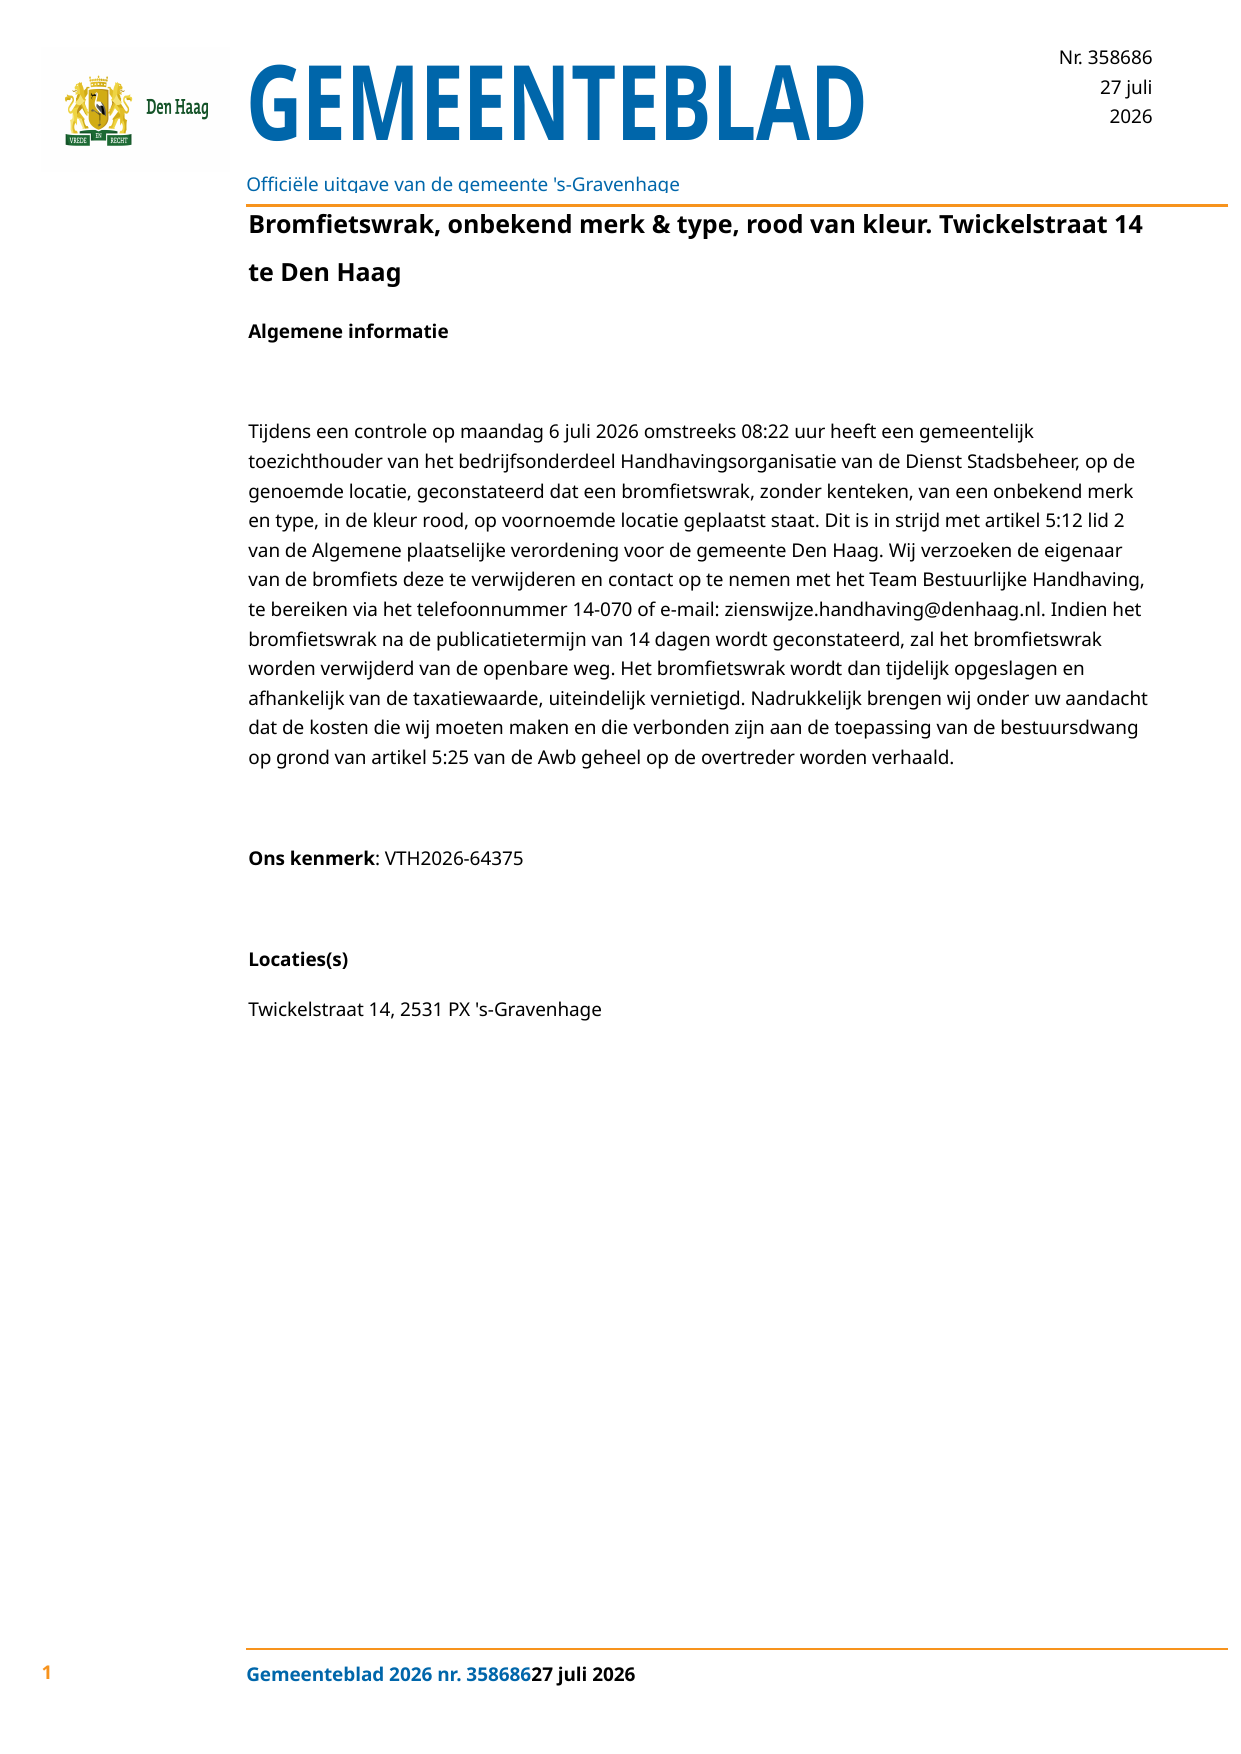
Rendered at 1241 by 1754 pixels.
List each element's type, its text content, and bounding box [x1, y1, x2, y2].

text Algemene informatie [248, 318, 1152, 344]
text Twickelstraat 14, 2531 PX 's-Gravenhage [248, 996, 1152, 1022]
text Bromfietswrak, onbekend merk & type, rood van kleur. Twickelstraat 14 te Den Haag [248, 207, 1152, 288]
text Locaties(s) [248, 946, 1152, 972]
picture [41, 47, 231, 172]
text Tijdens een controle op maandag 6 juli 2026 omstreeks 08:22 uur heeft een gemeentelijk toezichthouder van het bedrijfsonderdeel Handhavingsorganisatie van de Dienst Stadsbeheer, op de genoemde locatie, geconstateerd dat een bromfietswrak, zonder kenteken, van een onbekend merk en type, in de kleur rood, op voornoemde locatie geplaatst staat. Dit is in strijd met artikel 5:12 lid 2 van de Algemene plaatselijke verordening voor de gemeente Den Haag. Wij verzoeken de eigenaar van de bromfiets deze te verwijderen en contact op te nemen met het Team Bestuurlijke Handhaving, te bereiken via het telefoonnummer 14-070 of e-mail: zienswijze.handhaving@denhaag.nl. Indien het bromfietswrak na de publicatietermijn van 14 dagen wordt geconstateerd, zal het bromfietswrak worden verwijderd van de openbare weg. Het bromfietswrak wordt dan tijdelijk opgeslagen en afhankelijk van de taxatiewaarde, uiteindelijk vernietigd. Nadrukkelijk brengen wij onder uw aandacht dat de kosten die wij moeten maken en die verbonden zijn aan de toepassing van de bestuursdwang op grond van artikel 5:25 van de Awb geheel op de overtreder worden verhaald. [248, 419, 1152, 770]
text Ons kenmerk: VTH2026-64375 [248, 845, 1152, 871]
